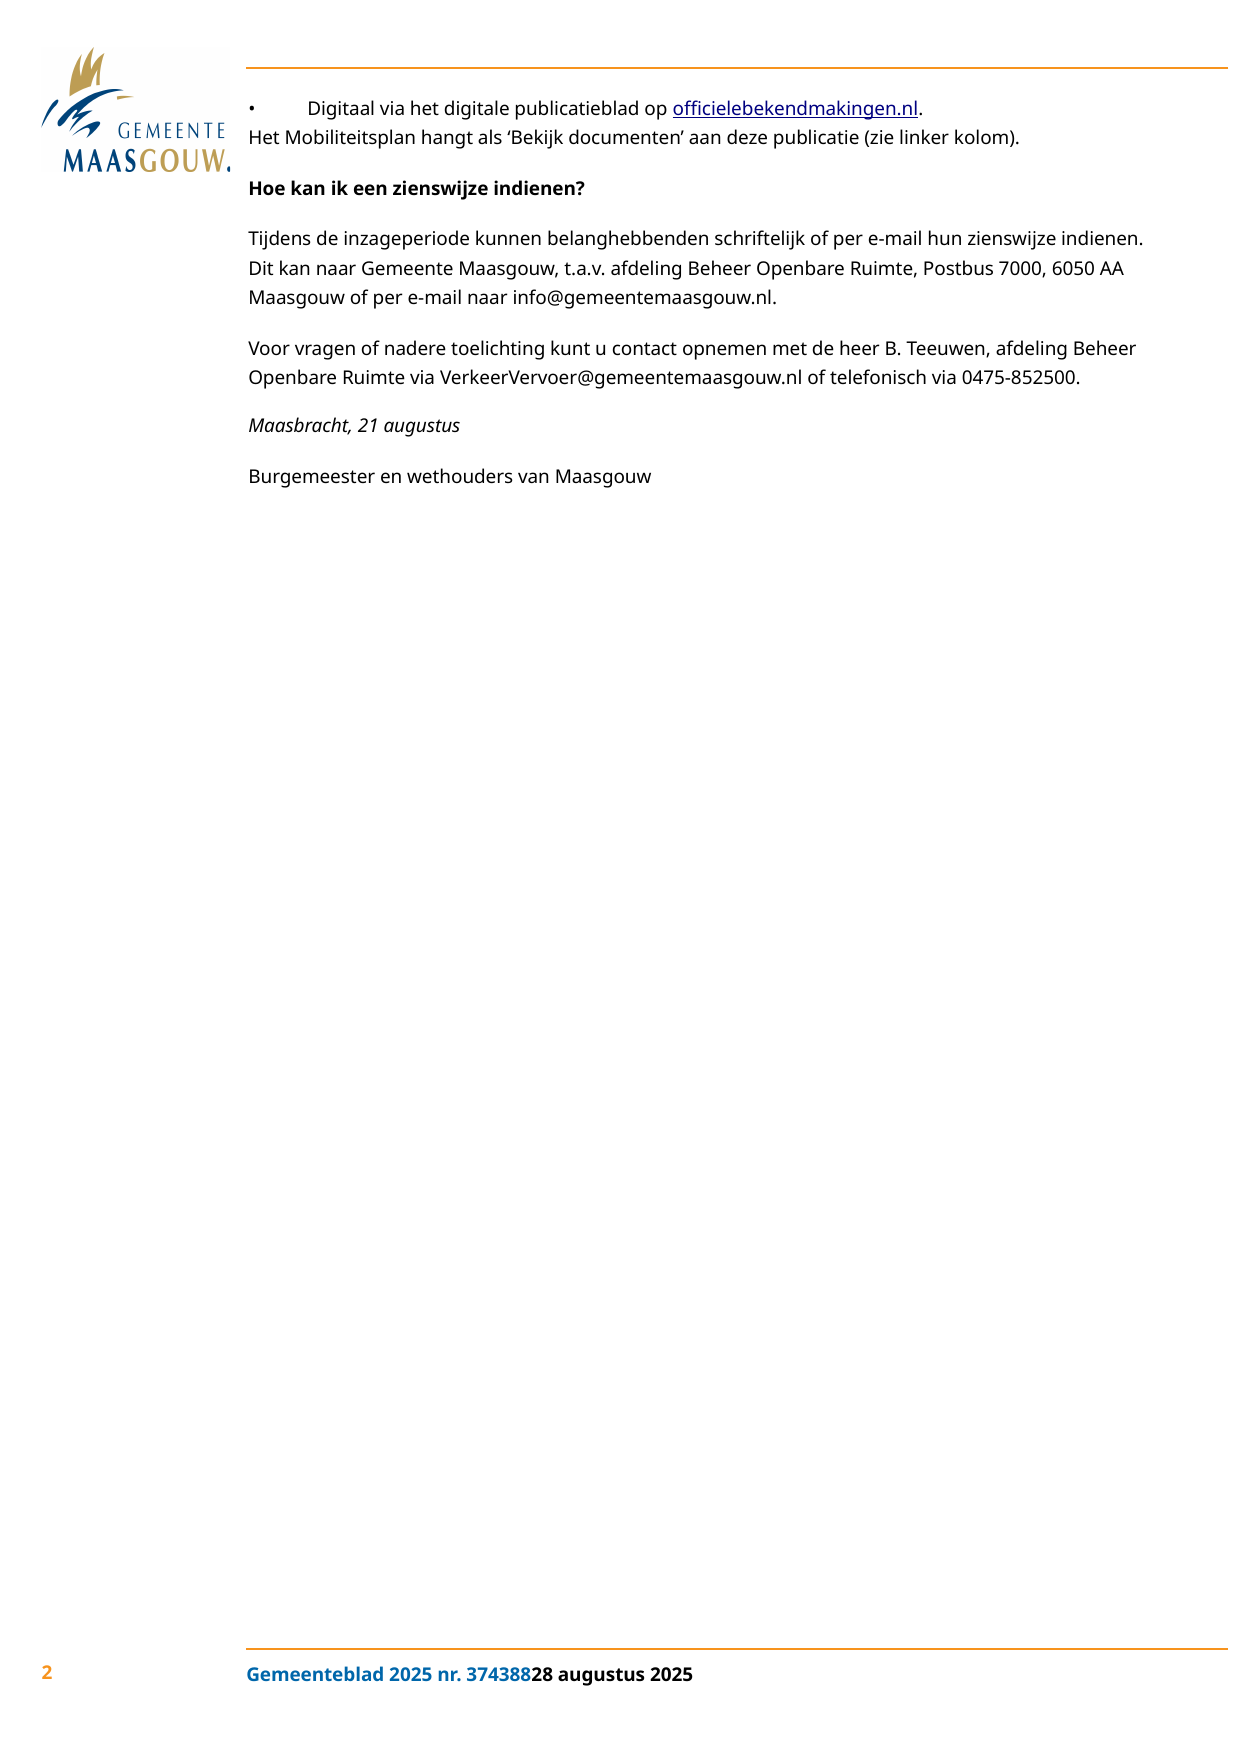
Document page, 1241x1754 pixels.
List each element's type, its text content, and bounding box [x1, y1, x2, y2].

list Digitaal via het digitale publicatieblad op officielebekendmakingen.nl. [248, 95, 1152, 121]
text Hoe kan ik een zienswijze indienen? [248, 175, 1152, 201]
text Maasbracht, 21 augustus [248, 412, 1152, 438]
text Tijdens de inzageperiode kunnen belanghebbenden schriftelijk of per e-mail hun zienswijze indienen. Dit kan naar Gemeente Maasgouw, t.a.v. afdeling Beheer Openbare Ruimte, Postbus 7000, 6050 AA Maasgouw of per e-mail naar info@gemeentemaasgouw.nl. [248, 225, 1152, 310]
text Voor vragen of nadere toelichting kunt u contact opnemen met de heer B. Teeuwen, afdeling Beheer Openbare Ruimte via VerkeerVervoer@gemeentemaasgouw.nl of telefonisch via 0475-852500. [248, 335, 1152, 390]
text Het Mobiliteitsplan hangt als ‘Bekijk documenten’ aan deze publicatie (zie linker kolom). [248, 124, 1152, 150]
text Burgemeester en wethouders van Maasgouw [248, 464, 1152, 489]
picture [41, 47, 231, 172]
